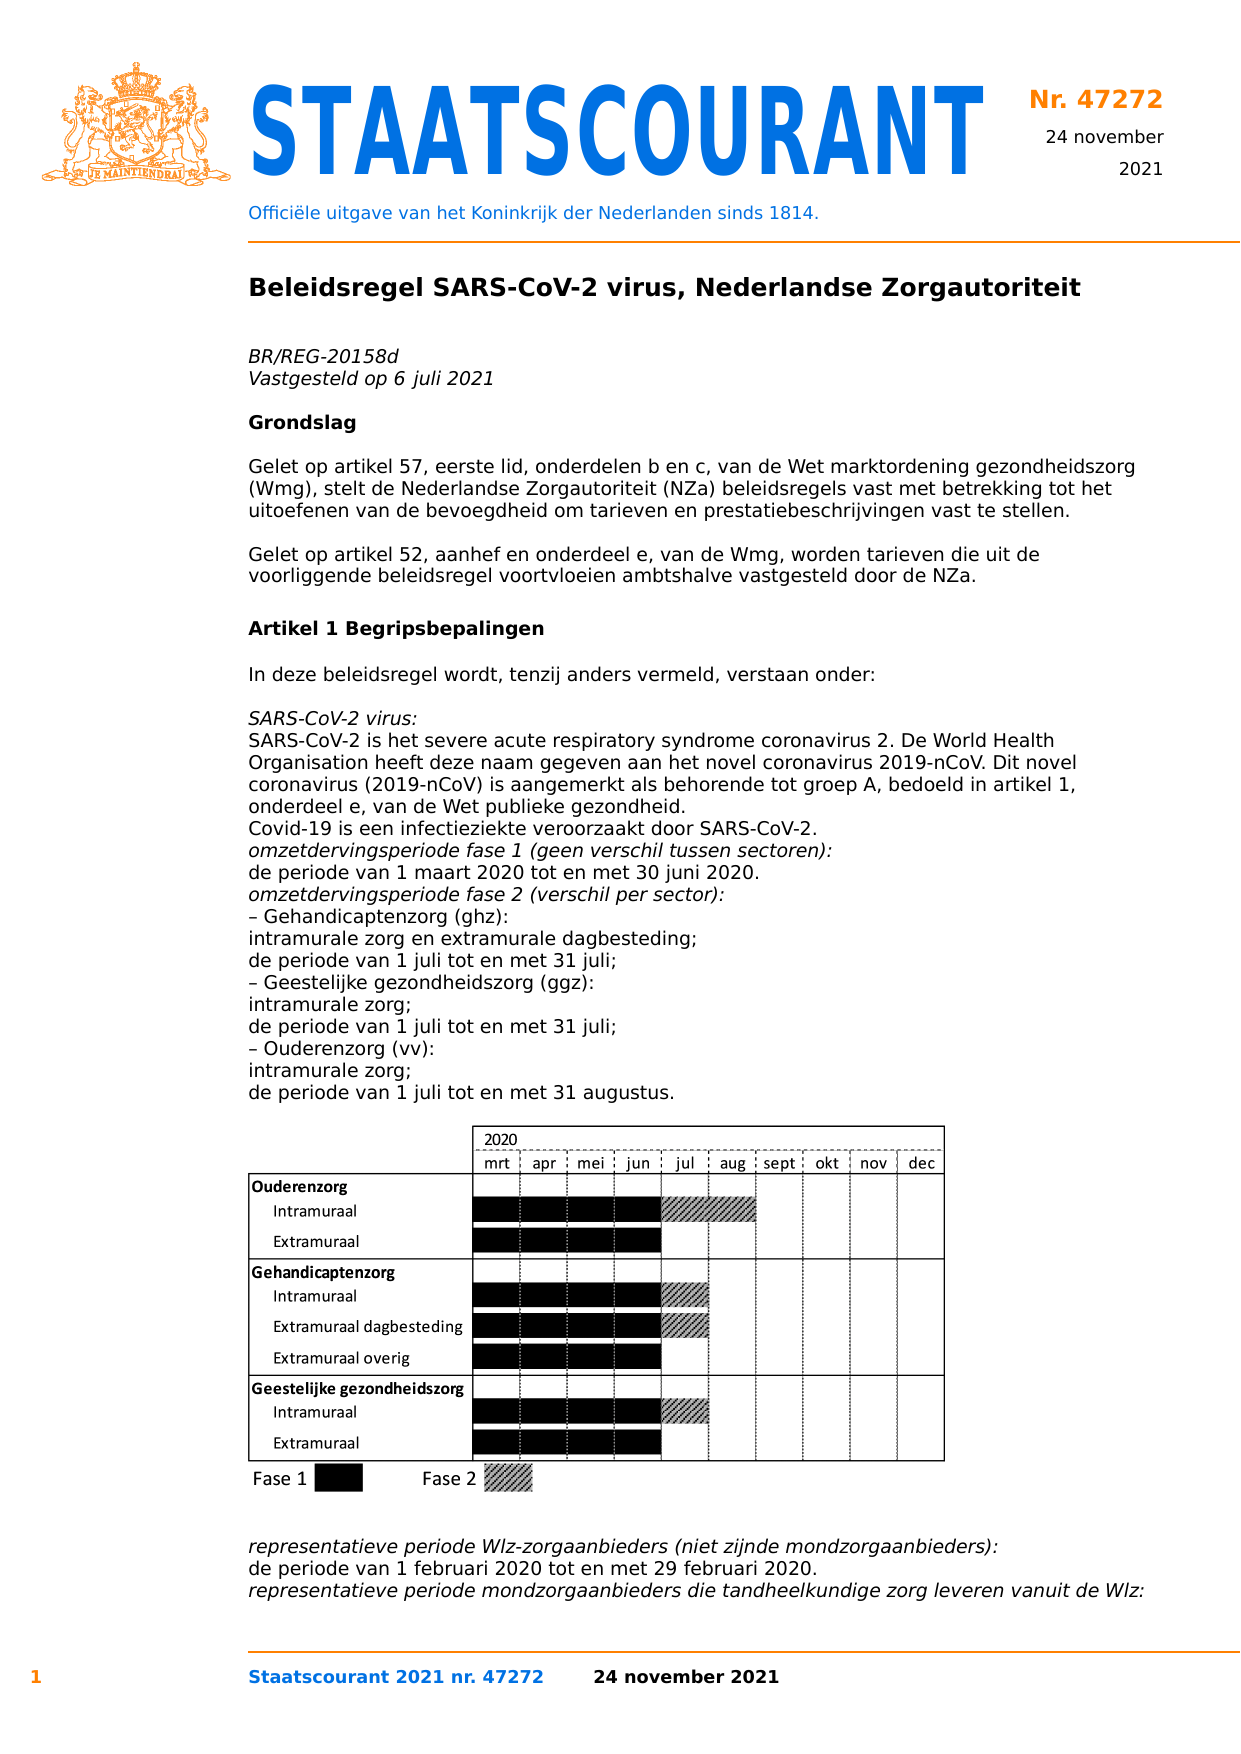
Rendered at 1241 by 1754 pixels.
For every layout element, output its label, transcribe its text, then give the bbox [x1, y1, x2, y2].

text – Ouderenzorg (vv): [248, 1038, 1163, 1060]
text de periode van 1 maart 2020 tot en met 30 juni 2020. [248, 862, 1163, 884]
text Gelet op artikel 52, aanhef en onderdeel e, van de Wmg, worden tarieven die uit de voorliggende beleidsregel voortvloeien ambtshalve vastgesteld door de NZa. [248, 543, 1163, 587]
text de periode van 1 februari 2020 tot en met 29 februari 2020. [248, 1558, 1163, 1580]
text – Gehandicaptenzorg (ghz): [248, 906, 1163, 928]
text In deze beleidsregel wordt, tenzij anders vermeld, verstaan onder: [248, 664, 1163, 686]
text SARS-CoV-2 is het severe acute respiratory syndrome coronavirus 2. De World Health Organisation heeft deze naam gegeven aan het novel coronavirus 2019-nCoV. Dit novel coronavirus (2019-nCoV) is aangemerkt als behorende tot groep A, bedoeld in artikel 1, onderdeel e, van de Wet publieke gezondheid. [248, 730, 1163, 818]
text Grondslag [248, 412, 1163, 434]
subtitle Artikel 1 Begripsbepalingen [248, 617, 1163, 639]
text de periode van 1 juli tot en met 31 juli; [248, 950, 1163, 972]
table_header Nr. 47272 [998, 62, 1240, 121]
table_cell 2021 [998, 153, 1240, 203]
text – Geestelijke gezondheidszorg (ggz): [248, 972, 1163, 994]
text omzetdervingsperiode fase 2 (verschil per sector): [248, 884, 1163, 906]
text intramurale zorg en extramurale dagbesteding; [248, 928, 1163, 950]
table_cell 24 november [998, 121, 1240, 153]
picture [248, 1125, 945, 1492]
table_header [25, 62, 248, 241]
text intramurale zorg; [248, 994, 1163, 1016]
text representatieve periode mondzorgaanbieders die tandheelkundige zorg leveren vanuit de Wlz: [248, 1580, 1163, 1602]
text SARS-CoV-2 virus: [248, 708, 1163, 730]
text BR/REG-20158d [248, 346, 1163, 368]
text Gelet op artikel 57, eerste lid, onderdelen b en c, van de Wet marktordening gezondheidszorg (Wmg), stelt de Nederlandse Zorgautoriteit (NZa) beleidsregels vast met betrekking tot het uitoefenen van de bevoegdheid om tarieven en prestatiebeschrijvingen vast te stellen. [248, 456, 1163, 522]
text de periode van 1 juli tot en met 31 augustus. [248, 1082, 1163, 1104]
text Vastgesteld op 6 juli 2021 [248, 368, 1163, 390]
text de periode van 1 juli tot en met 31 juli; [248, 1016, 1163, 1038]
text intramurale zorg; [248, 1060, 1163, 1082]
text omzetdervingsperiode fase 1 (geen verschil tussen sectoren): [248, 840, 1163, 862]
picture [41, 62, 231, 186]
subtitle Beleidsregel SARS-CoV-2 virus, Nederlandse Zorgautoriteit [248, 273, 1163, 302]
text representatieve periode Wlz-zorgaanbieders (niet zijnde mondzorgaanbieders): [248, 1536, 1163, 1558]
table_header STAATSCOURANT [248, 62, 998, 203]
table_cell Officiële uitgave van het Koninkrijk der Nederlanden sinds 1814. [248, 203, 1240, 241]
text Covid-19 is een infectieziekte veroorzaakt door SARS-CoV-2. [248, 818, 1163, 840]
